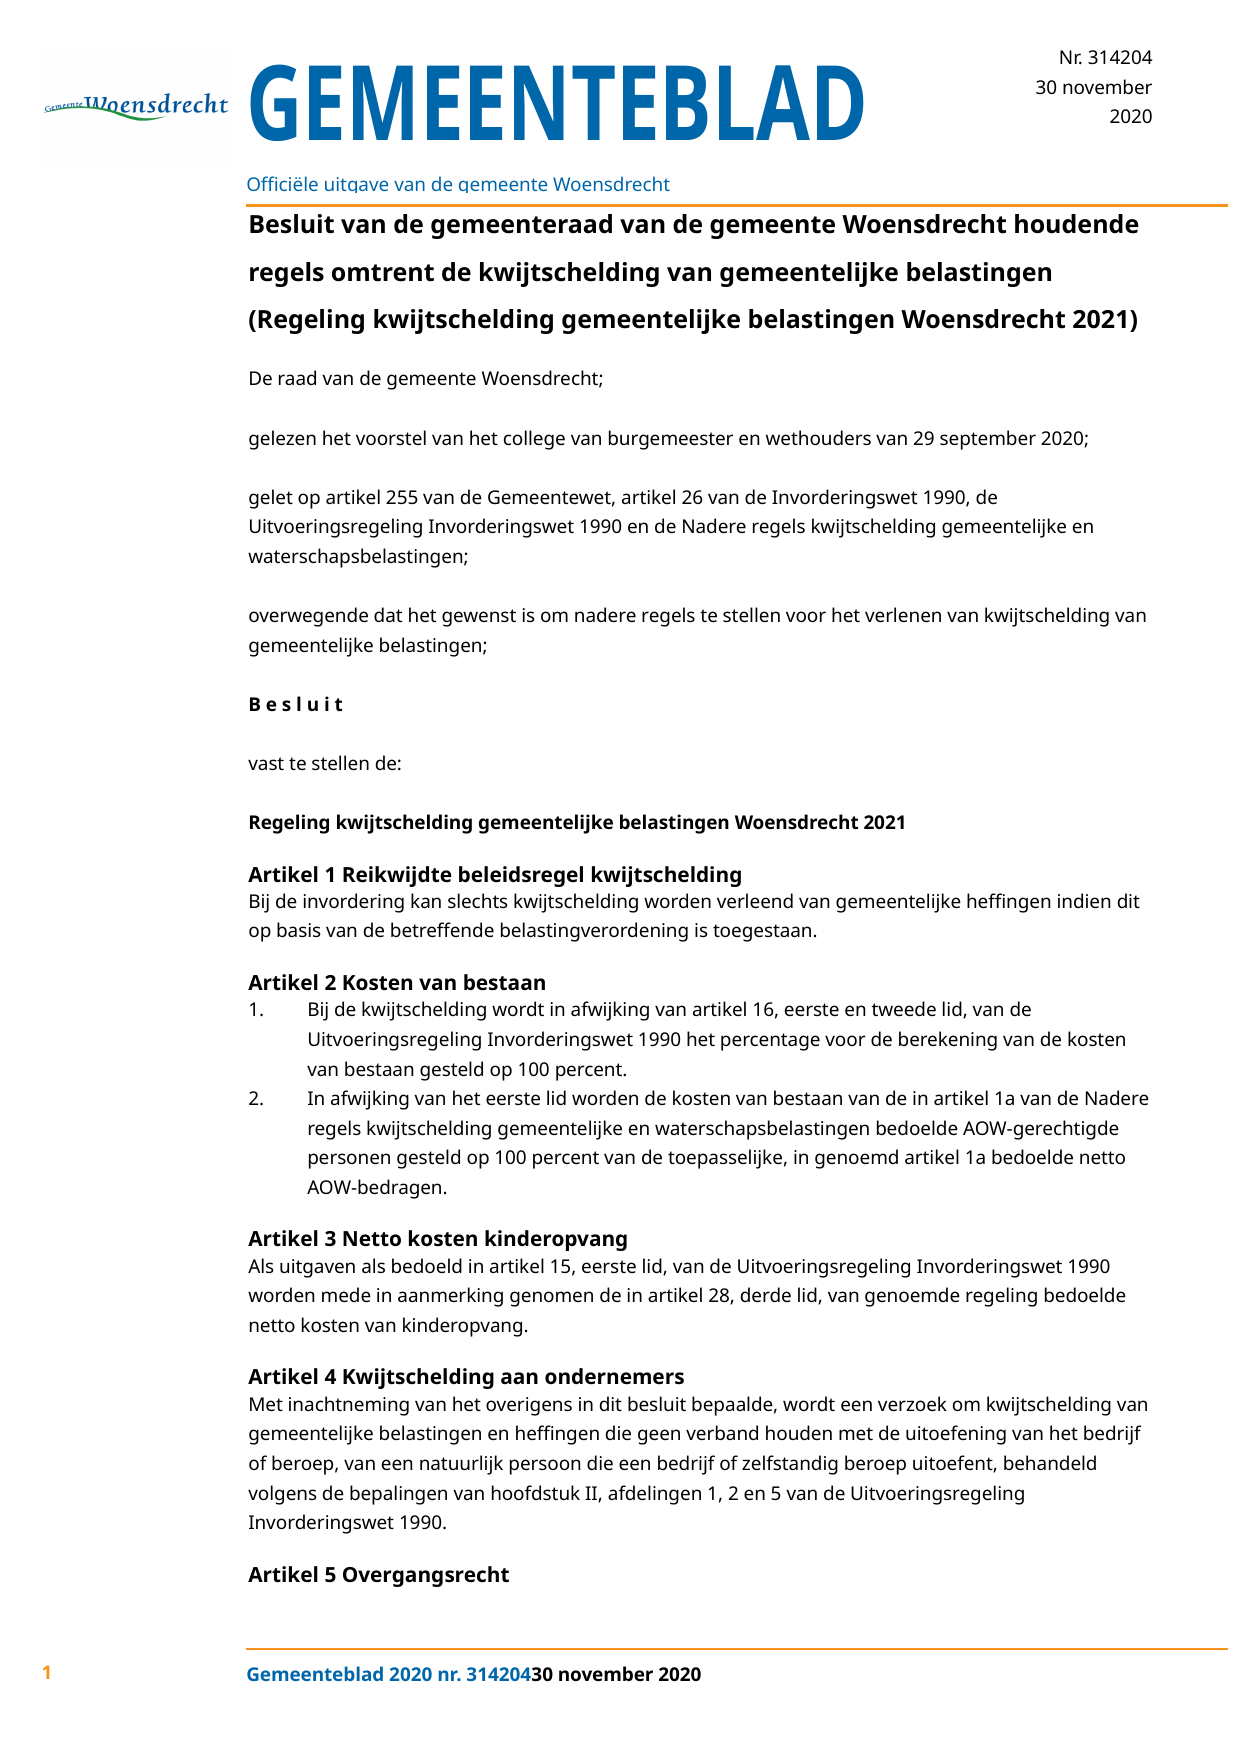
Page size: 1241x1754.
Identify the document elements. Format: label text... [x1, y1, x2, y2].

text vast te stellen de: [248, 750, 1152, 776]
text Besluit van de gemeenteraad van de gemeente Woensdrecht houdende regels omtrent de kwijtschelding van gemeentelijke belastingen (Regeling kwijtschelding gemeentelijke belastingen Woensdrecht 2021) [248, 207, 1152, 336]
text Regeling kwijtschelding gemeentelijke belastingen Woensdrecht 2021 [248, 809, 1152, 835]
text Bij de invordering kan slechts kwijtschelding worden verleend van gemeentelijke heffingen indien dit op basis van de betreffende belastingverordening is toegestaan. [248, 888, 1152, 943]
picture [41, 47, 231, 172]
text Artikel 5 Overgangsrecht [248, 1560, 1152, 1588]
text gelet op artikel 255 van de Gemeentewet, artikel 26 van de Invorderingswet 1990, de Uitvoeringsregeling Invorderingswet 1990 en de Nadere regels kwijtschelding gemeentelijke en waterschapsbelastingen; [248, 484, 1152, 569]
text Met inachtneming van het overigens in dit besluit bepaalde, wordt een verzoek om kwijtschelding van gemeentelijke belastingen en heffingen die geen verband houden met de uitoefening van het bedrijf of beroep, van een natuurlijk persoon die een bedrijf of zelfstandig beroep uitoefent, behandeld volgens de bepalingen van hoofdstuk II, afdelingen 1, 2 en 5 van de Uitvoeringsregeling Invorderingswet 1990. [248, 1391, 1152, 1535]
text Artikel 3 Netto kosten kinderopvang [248, 1224, 1152, 1253]
text Artikel 4 Kwijtschelding aan ondernemers [248, 1362, 1152, 1391]
text overwegende dat het gewenst is om nadere regels te stellen voor het verlenen van kwijtschelding van gemeentelijke belastingen; [248, 602, 1152, 657]
list In afwijking van het eerste lid worden de kosten van bestaan van de in artikel 1a van de Nadere regels kwijtschelding gemeentelijke en waterschapsbelastingen bedoelde AOW-gerechtigde personen gesteld op 100 percent van de toepasselijke, in genoemd artikel 1a bedoelde netto AOW-bedragen. [248, 1085, 1152, 1200]
text B e s l u i t [248, 691, 1152, 717]
text Als uitgaven als bedoeld in artikel 15, eerste lid, van de Uitvoeringsregeling Invorderingswet 1990 worden mede in aanmerking genomen de in artikel 28, derde lid, van genoemde regeling bedoelde netto kosten van kinderopvang. [248, 1253, 1152, 1338]
text De raad van de gemeente Woensdrecht; [248, 366, 1152, 391]
text Artikel 1 Reikwijdte beleidsregel kwijtschelding [248, 860, 1152, 888]
text Artikel 2 Kosten van bestaan [248, 968, 1152, 997]
text gelezen het voorstel van het college van burgemeester en wethouders van 29 september 2020; [248, 425, 1152, 450]
list Bij de kwijtschelding wordt in afwijking van artikel 16, eerste en tweede lid, van de Uitvoeringsregeling Invorderingswet 1990 het percentage voor de berekening van de kosten van bestaan gesteld op 100 percent. [248, 997, 1152, 1081]
